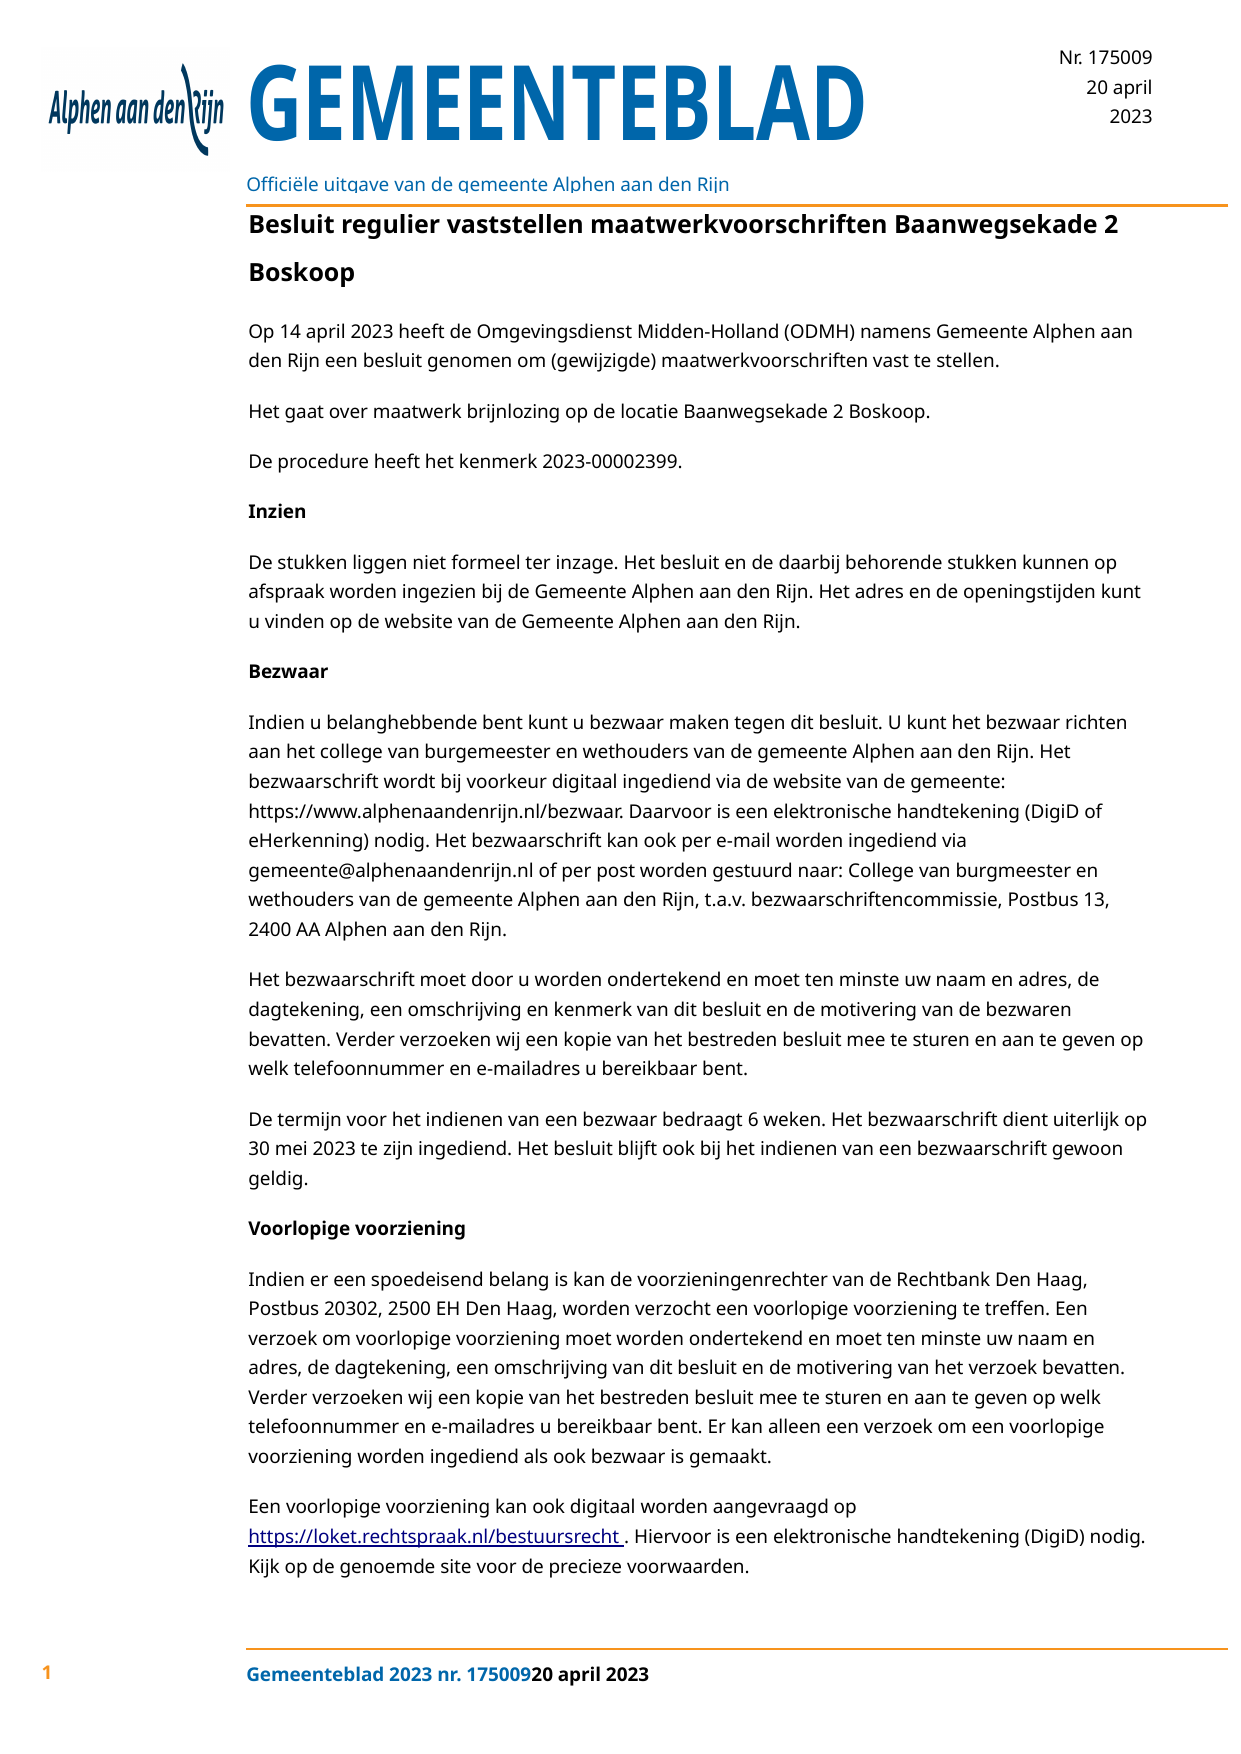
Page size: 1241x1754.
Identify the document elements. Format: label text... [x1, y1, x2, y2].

text De termijn voor het indienen van een bezwaar bedraagt 6 weken. Het bezwaarschrift dient uiterlijk op 30 mei 2023 te zijn ingediend. Het besluit blijft ook bij het indienen van een bezwaarschrift gewoon geldig. [248, 1106, 1152, 1191]
text De stukken liggen niet formeel ter inzage. Het besluit en de daarbij behorende stukken kunnen op afspraak worden ingezien bij de Gemeente Alphen aan den Rijn. Het adres en de openingstijden kunt u vinden op de website van de Gemeente Alphen aan den Rijn. [248, 549, 1152, 634]
text Inzien [248, 499, 1152, 524]
text Een voorlopige voorziening kan ook digitaal worden aangevraagd op https://loket.rechtspraak.nl/bestuursrecht . Hiervoor is een elektronische handtekening (DigiD) nodig. Kijk op de genoemde site voor de precieze voorwaarden. [248, 1494, 1152, 1579]
text Het bezwaarschrift moet door u worden ondertekend en moet ten minste uw naam en adres, de dagtekening, een omschrijving en kenmerk van dit besluit en de motivering van de bezwaren bevatten. Verder verzoeken wij een kopie van het bestreden besluit mee te sturen en aan te geven op welk telefoonnummer en e-mailadres u bereikbaar bent. [248, 967, 1152, 1081]
text Indien er een spoedeisend belang is kan de voorzieningenrechter van de Rechtbank Den Haag, Postbus 20302, 2500 EH Den Haag, worden verzocht een voorlopige voorziening te treffen. Een verzoek om voorlopige voorziening moet worden ondertekend en moet ten minste uw naam en adres, de dagtekening, een omschrijving van dit besluit en de motivering van het verzoek bevatten. Verder verzoeken wij een kopie van het bestreden besluit mee te sturen en aan te geven op welk telefoonnummer en e-mailadres u bereikbaar bent. Er kan alleen een verzoek om een voorlopige voorziening worden ingediend als ook bezwaar is gemaakt. [248, 1266, 1152, 1469]
picture [41, 47, 231, 172]
text Bezwaar [248, 659, 1152, 684]
text Indien u belanghebbende bent kunt u bezwaar maken tegen dit besluit. U kunt het bezwaar richten aan het college van burgemeester en wethouders van de gemeente Alphen aan den Rijn. Het bezwaarschrift wordt bij voorkeur digitaal ingediend via de website van de gemeente: https://www.alphenaandenrijn.nl/bezwaar. Daarvoor is een elektronische handtekening (DigiD of eHerkenning) nodig. Het bezwaarschrift kan ook per e-mail worden ingediend via gemeente@alphenaandenrijn.nl of per post worden gestuurd naar: College van burgmeester en wethouders van de gemeente Alphen aan den Rijn, t.a.v. bezwaarschriftencommissie, Postbus 13, 2400 AA Alphen aan den Rijn. [248, 709, 1152, 942]
text Het gaat over maatwerk brijnlozing op de locatie Baanwegsekade 2 Boskoop. [248, 398, 1152, 424]
text Op 14 april 2023 heeft de Omgevingsdienst Midden-Holland (ODMH) namens Gemeente Alphen aan den Rijn een besluit genomen om (gewijzigde) maatwerkvoorschriften vast te stellen. [248, 318, 1152, 373]
text De procedure heeft het kenmerk 2023-00002399. [248, 448, 1152, 474]
text Besluit regulier vaststellen maatwerkvoorschriften Baanwegsekade 2 Boskoop [248, 207, 1152, 288]
text Voorlopige voorziening [248, 1215, 1152, 1241]
